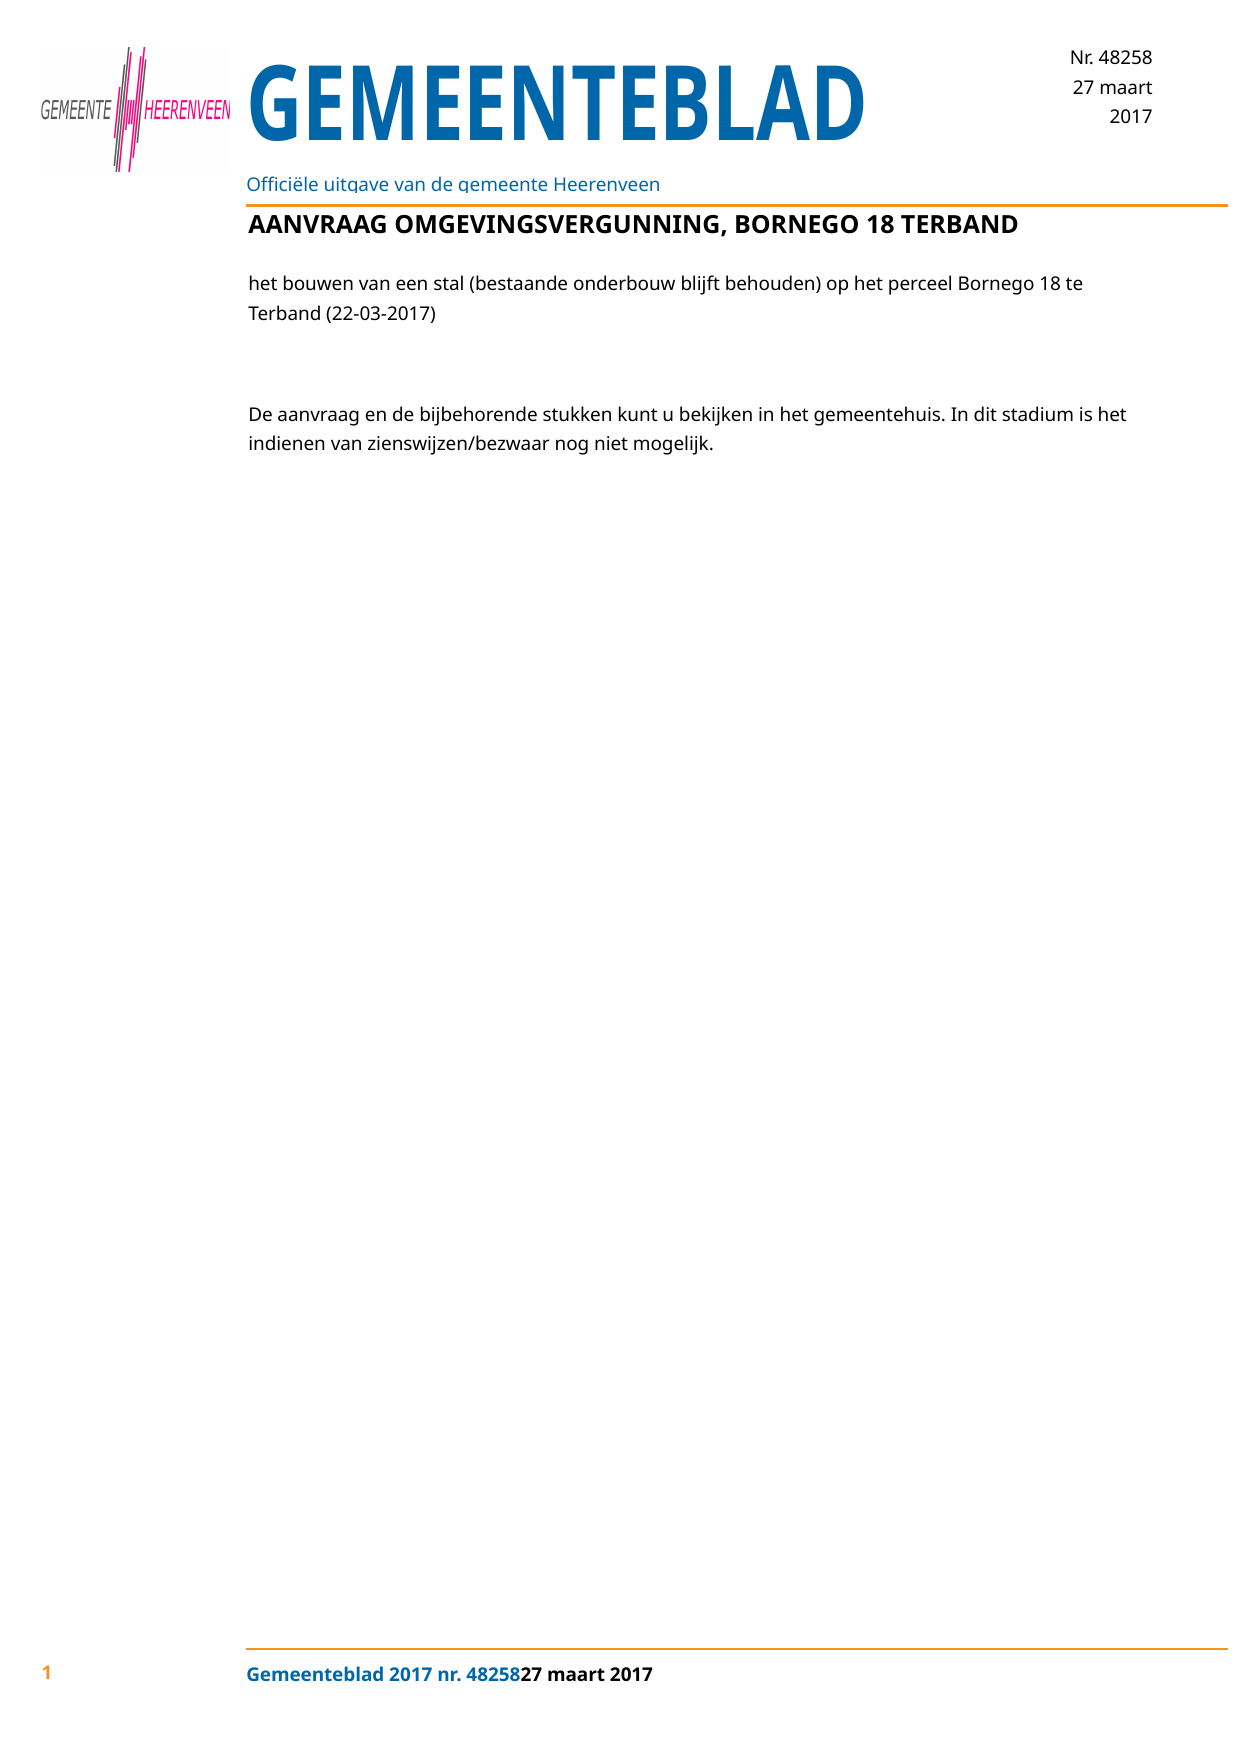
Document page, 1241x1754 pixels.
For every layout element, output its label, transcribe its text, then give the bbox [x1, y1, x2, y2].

text AANVRAAG OMGEVINGSVERGUNNING, BORNEGO 18 TERBAND [248, 207, 1152, 241]
text het bouwen van een stal (bestaande onderbouw blijft behouden) op het perceel Bornego 18 te Terband (22-03-2017) [248, 270, 1152, 326]
text De aanvraag en de bijbehorende stukken kunt u bekijken in het gemeentehuis. In dit stadium is het indienen van zienswijzen/bezwaar nog niet mogelijk. [248, 401, 1152, 456]
picture [41, 47, 231, 172]
